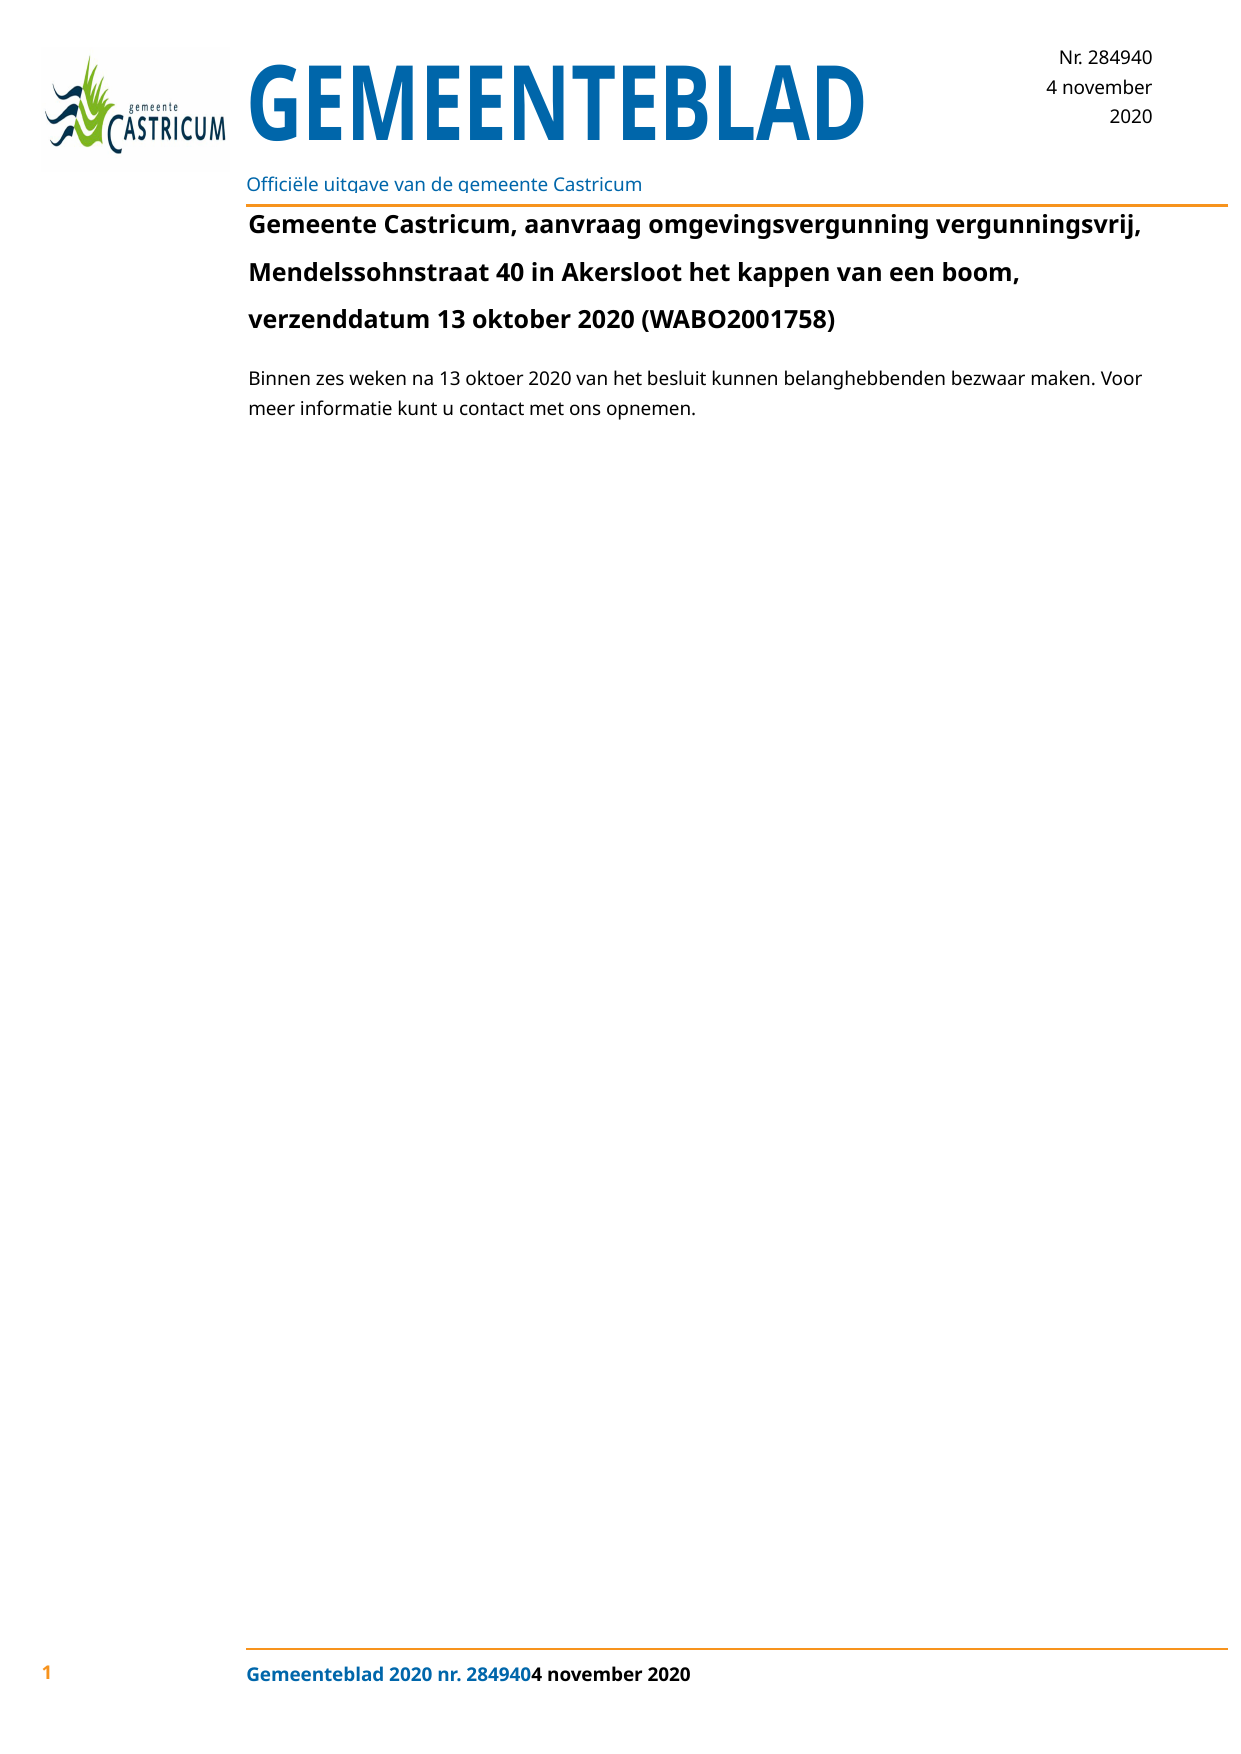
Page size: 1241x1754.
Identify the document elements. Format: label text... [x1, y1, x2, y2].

text Binnen zes weken na 13 oktoer 2020 van het besluit kunnen belanghebbenden bezwaar maken. Voor meer informatie kunt u contact met ons opnemen. [248, 366, 1152, 421]
picture [41, 47, 231, 172]
text Gemeente Castricum, aanvraag omgevingsvergunning vergunningsvrij, Mendelssohnstraat 40 in Akersloot het kappen van een boom, verzenddatum 13 oktober 2020 (WABO2001758) [248, 207, 1152, 336]
